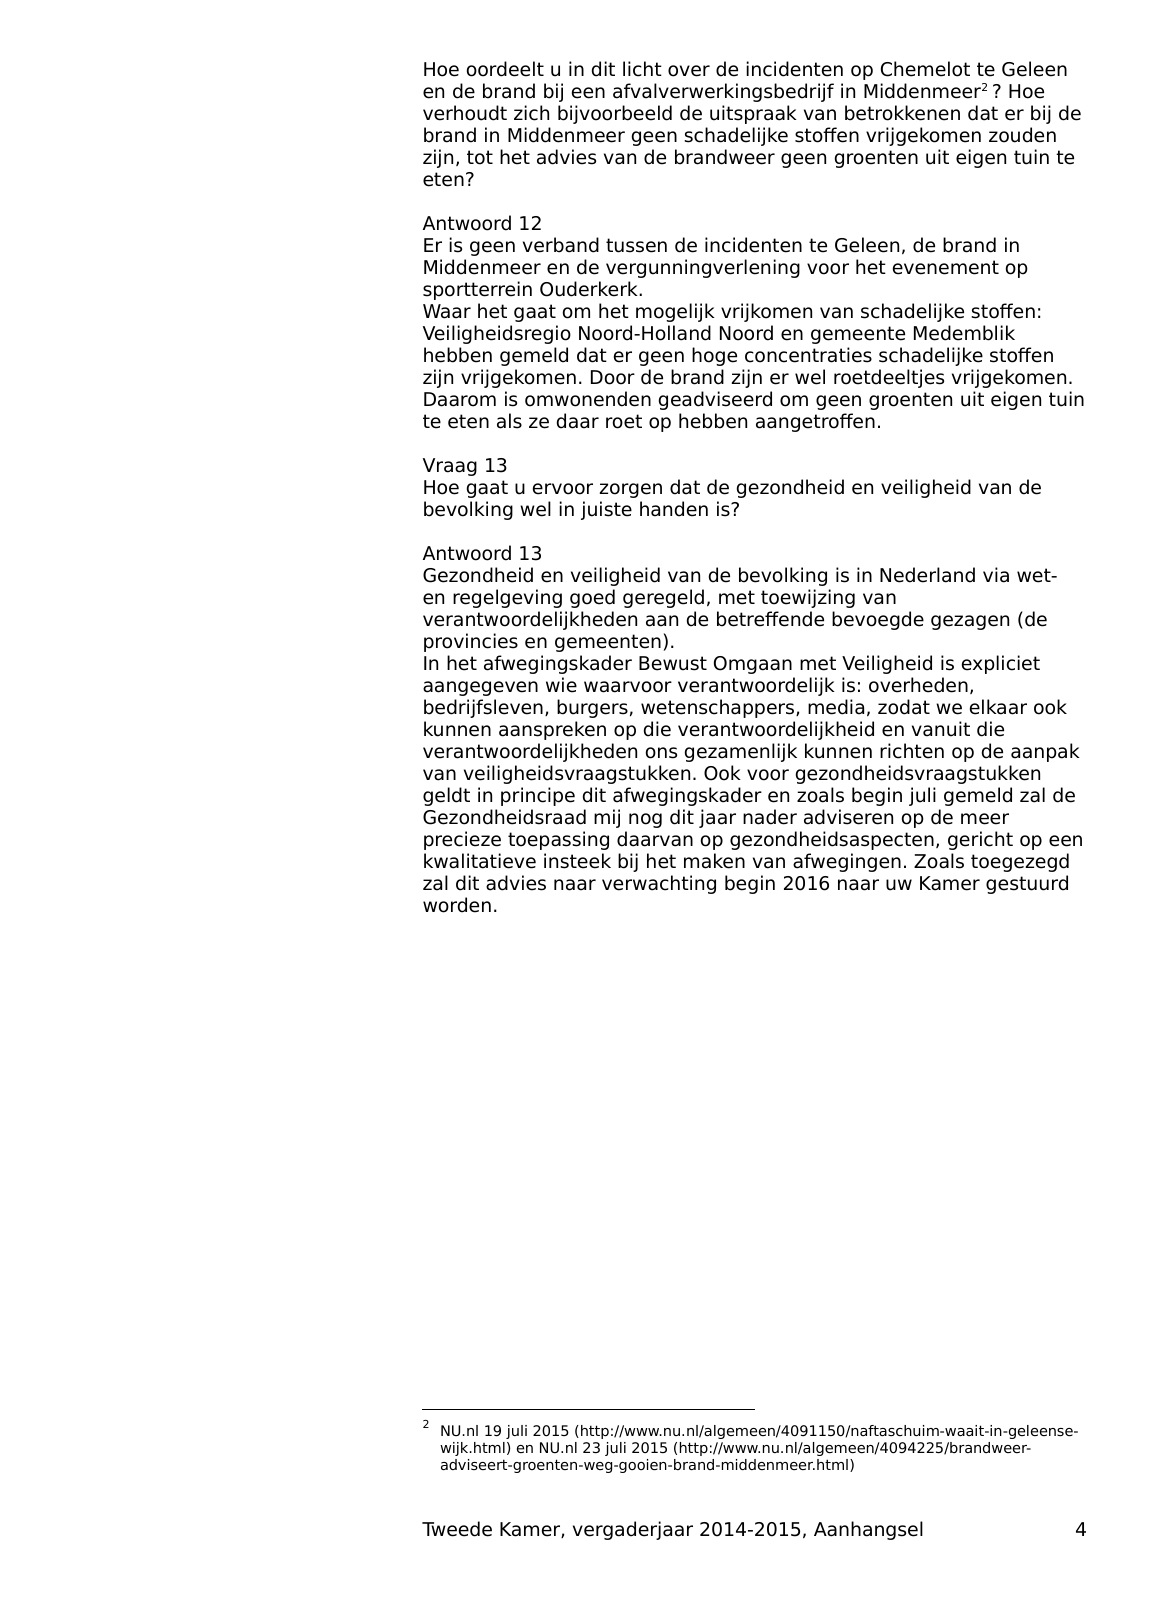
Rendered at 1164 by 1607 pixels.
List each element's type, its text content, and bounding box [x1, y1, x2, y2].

text Antwoord 12 [422, 213, 1087, 235]
text Er is geen verband tussen de incidenten te Geleen, de brand in Middenmeer en de vergunningverlening voor het evenement op sportterrein Ouderkerk. [422, 235, 1087, 301]
text Antwoord 13 [422, 543, 1087, 565]
text Gezondheid en veiligheid van de bevolking is in Nederland via wet- en regelgeving goed geregeld, met toewijzing van verantwoordelijkheden aan de betreffende bevoegde gezagen (de provincies en gemeenten). [422, 565, 1087, 653]
text Vraag 13 [422, 455, 1087, 477]
text NU.nl 19 juli 2015 (http://www.nu.nl/algemeen/4091150/naftaschuim-waait-in-geleense-wijk.html) en NU.nl 23 juli 2015 (http://www.nu.nl/algemeen/4094225/brandweer-adviseert-groenten-weg-gooien-brand-middenmeer.html) [422, 1418, 1087, 1474]
text In het afwegingskader Bewust Omgaan met Veiligheid is expliciet aangegeven wie waarvoor verantwoordelijk is: overheden, bedrijfsleven, burgers, wetenschappers, media, zodat we elkaar ook kunnen aanspreken op die verantwoordelijkheid en vanuit die verantwoordelijkheden ons gezamenlijk kunnen richten op de aanpak van veiligheidsvraagstukken. Ook voor gezondheidsvraagstukken geldt in principe dit afwegingskader en zoals begin juli gemeld zal de Gezondheidsraad mij nog dit jaar nader adviseren op de meer precieze toepassing daarvan op gezondheidsaspecten, gericht op een kwalitatieve insteek bij het maken van afwegingen. Zoals toegezegd zal dit advies naar verwachting begin 2016 naar uw Kamer gestuurd worden. [422, 653, 1087, 917]
text Waar het gaat om het mogelijk vrijkomen van schadelijke stoffen: Veiligheidsregio Noord-Holland Noord en gemeente Medemblik hebben gemeld dat er geen hoge concentraties schadelijke stoffen zijn vrijgekomen. Door de brand zijn er wel roetdeeltjes vrijgekomen. Daarom is omwonenden geadviseerd om geen groenten uit eigen tuin te eten als ze daar roet op hebben aangetroffen. [422, 301, 1087, 433]
text Hoe oordeelt u in dit licht over de incidenten op Chemelot te Geleen en de brand bij een afvalverwerkingsbedrijf in Middenmeer? Hoe verhoudt zich bijvoorbeeld de uitspraak van betrokkenen dat er bij de brand in Middenmeer geen schadelijke stoffen vrijgekomen zouden zijn, tot het advies van de brandweer geen groenten uit eigen tuin te eten? [422, 59, 1087, 191]
text Hoe gaat u ervoor zorgen dat de gezondheid en veiligheid van de bevolking wel in juiste handen is? [422, 477, 1087, 521]
